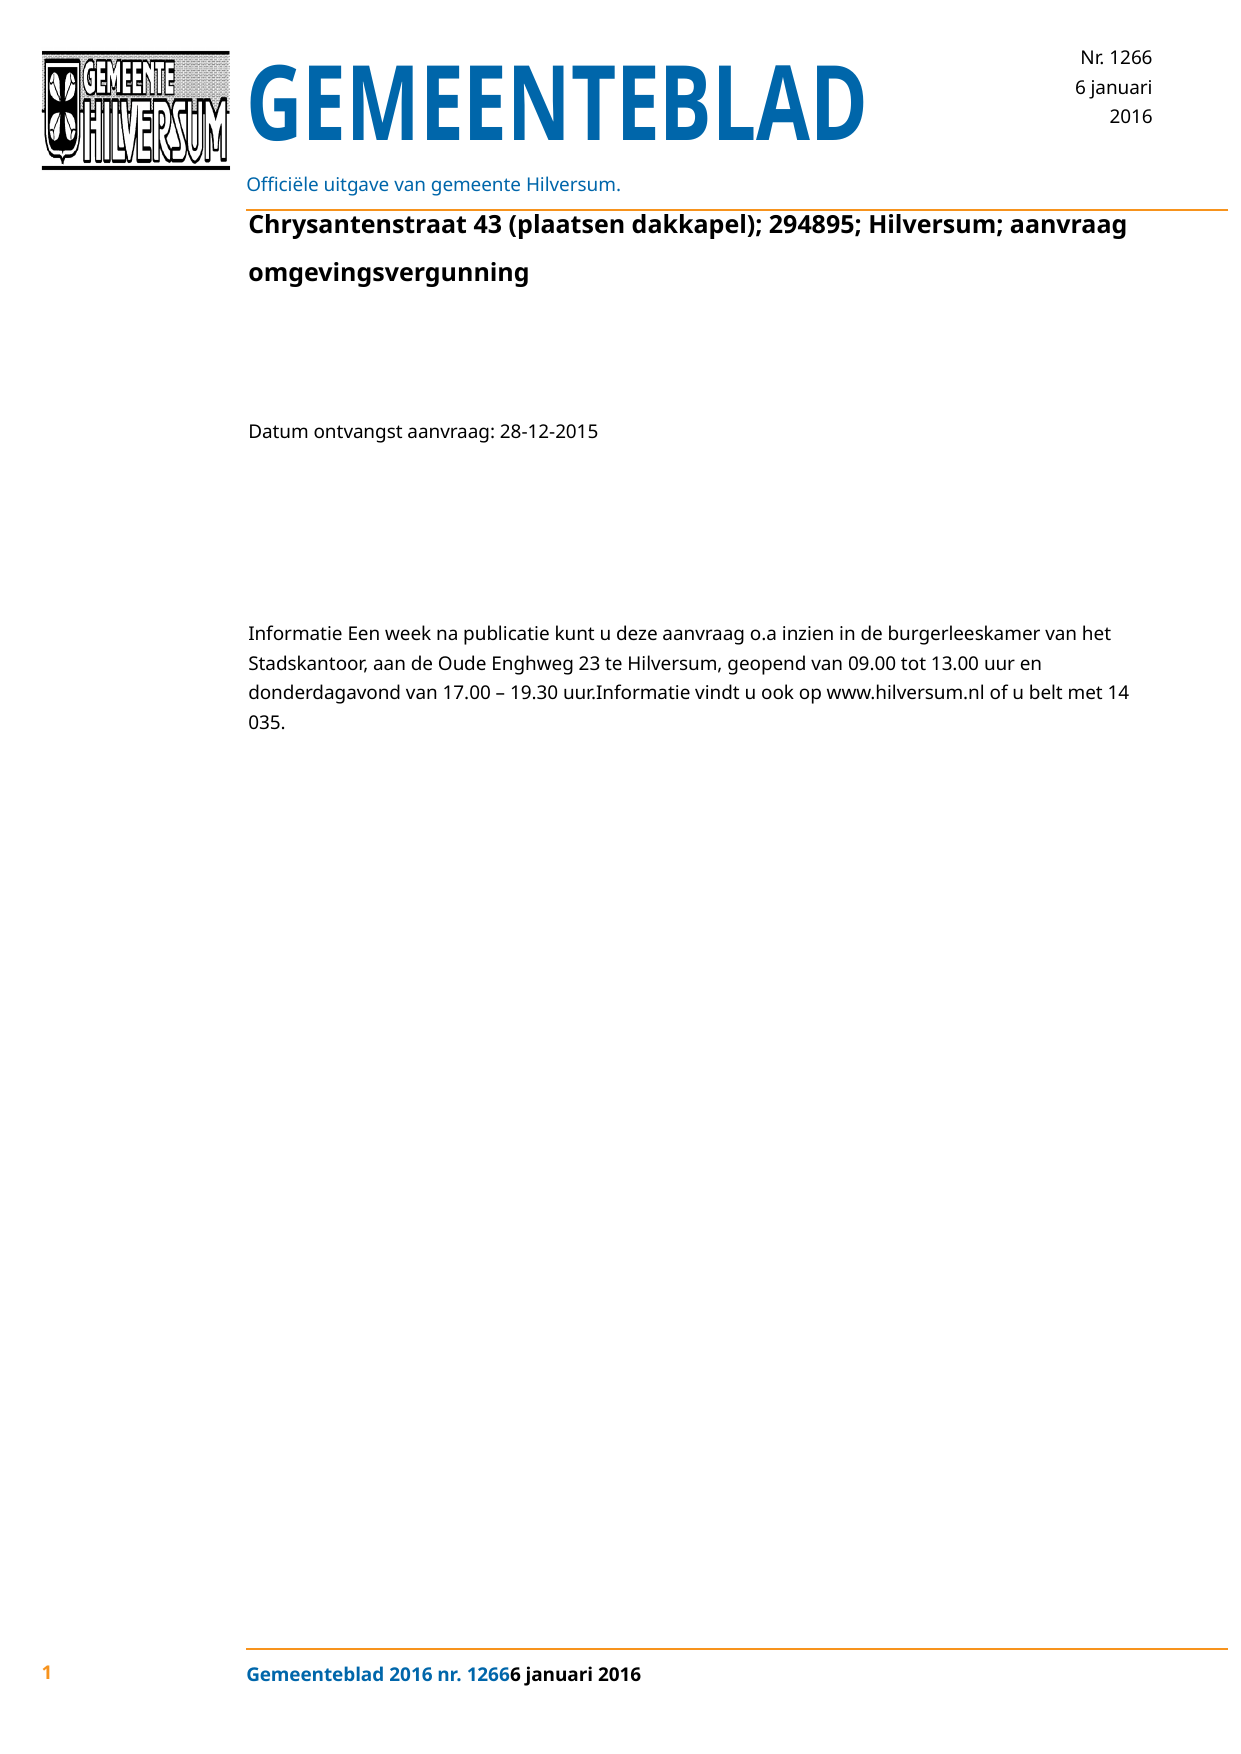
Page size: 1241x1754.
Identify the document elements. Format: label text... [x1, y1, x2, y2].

picture [41, 47, 231, 172]
text Datum ontvangst aanvraag: 28-12-2015 [248, 419, 1152, 444]
text Chrysantenstraat 43 (plaatsen dakkapel); 294895; Hilversum; aanvraag omgevingsvergunning [248, 211, 1152, 288]
text Informatie Een week na publicatie kunt u deze aanvraag o.a inzien in de burgerleeskamer van het Stadskantoor, aan de Oude Enghweg 23 te Hilversum, geopend van 09.00 tot 13.00 uur en donderdagavond van 17.00 – 19.30 uur.Informatie vindt u ook op www.hilversum.nl of u belt met 14 035. [248, 620, 1152, 735]
